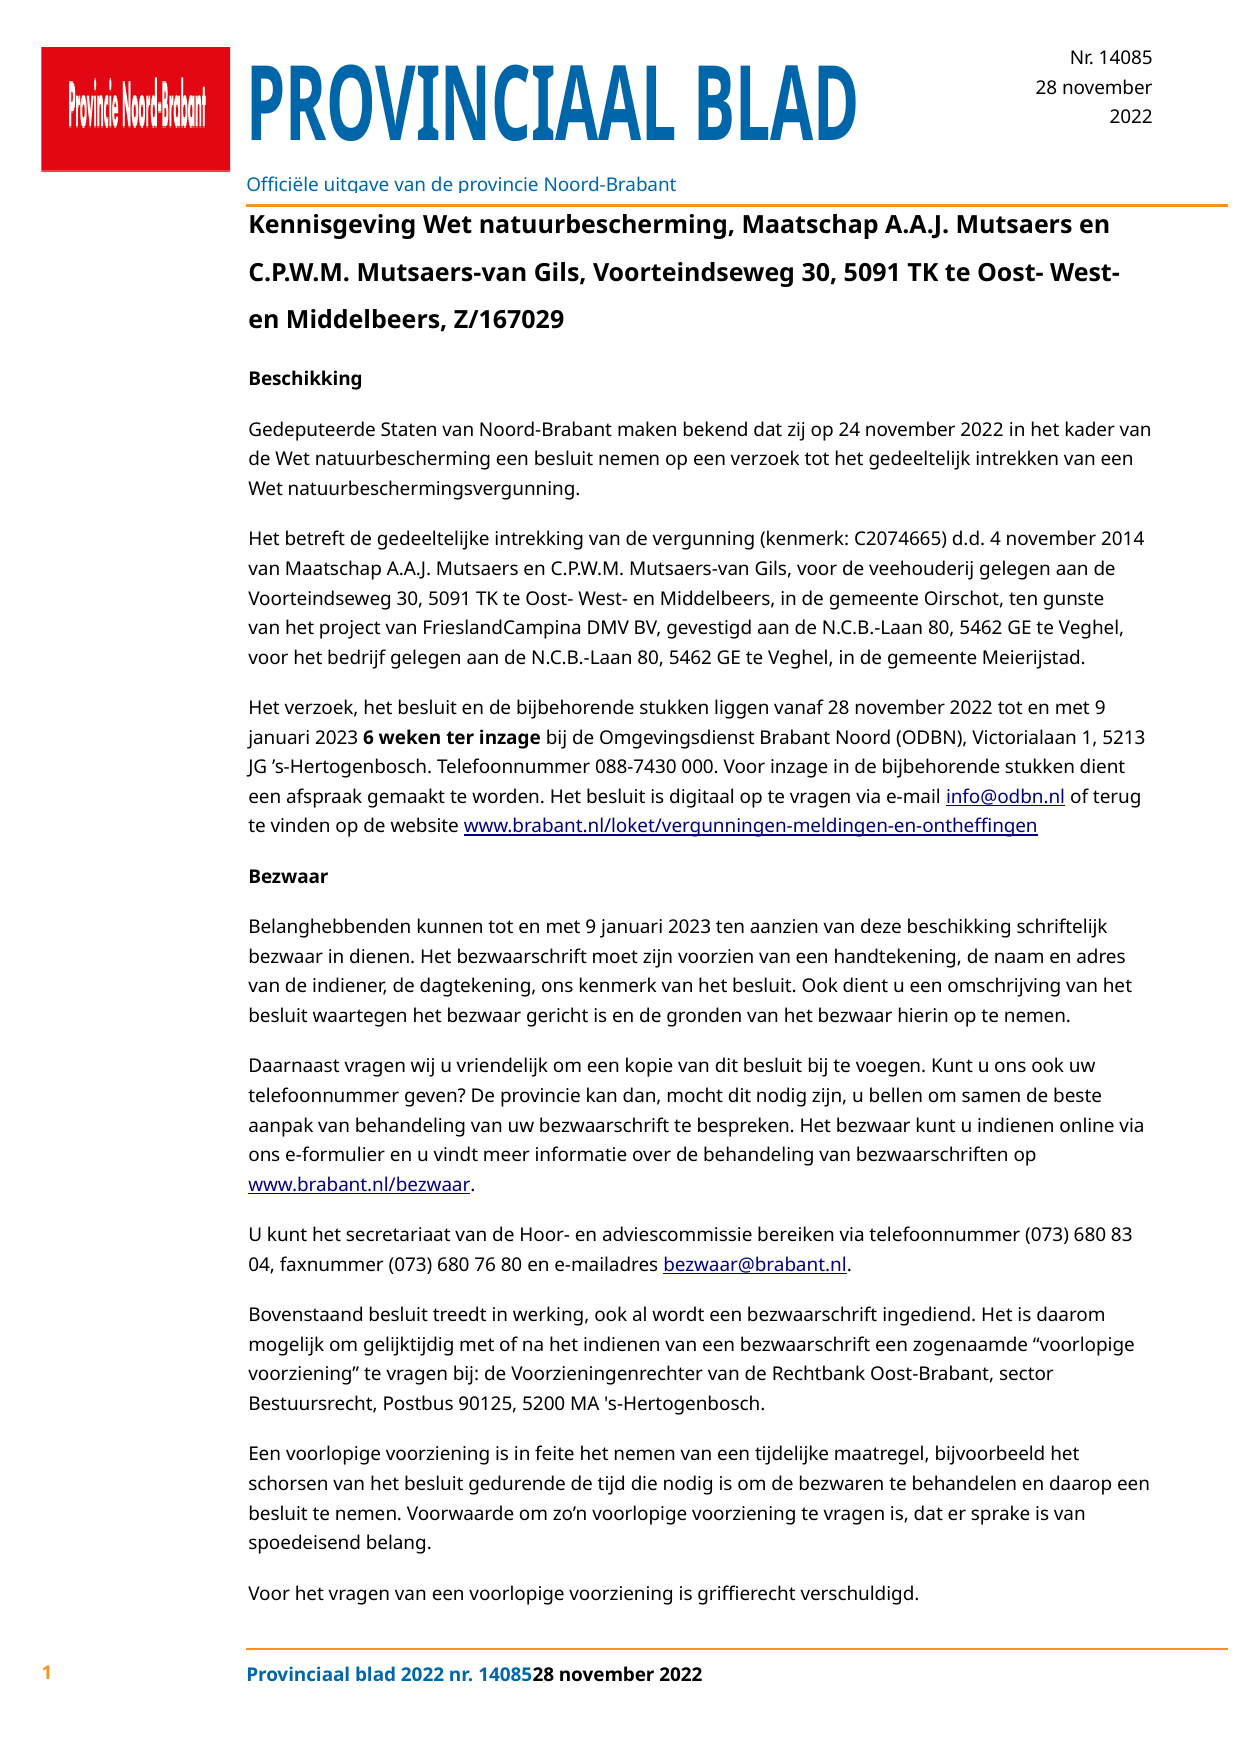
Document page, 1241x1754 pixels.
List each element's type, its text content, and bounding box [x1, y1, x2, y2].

text Daarnaast vragen wij u vriendelijk om een kopie van dit besluit bij te voegen. Kunt u ons ook uw telefoonnummer geven? De provincie kan dan, mocht dit nodig zijn, u bellen om samen de beste aanpak van behandeling van uw bezwaarschrift te bespreken. Het bezwaar kunt u indienen online via ons e-formulier en u vindt meer informatie over de behandeling van bezwaarschriften op www.brabant.nl/bezwaar. [248, 1053, 1152, 1197]
text Een voorlopige voorziening is in feite het nemen van een tijdelijke maatregel, bijvoorbeeld het schorsen van het besluit gedurende de tijd die nodig is om de bezwaren te behandelen en daarop een besluit te nemen. Voorwaarde om zo’n voorlopige voorziening te vragen is, dat er sprake is van spoedeisend belang. [248, 1441, 1152, 1555]
text U kunt het secretariaat van de Hoor- en adviescommissie bereiken via telefoonnummer (073) 680 83 04, faxnummer (073) 680 76 80 en e-mailadres bezwaar@brabant.nl. [248, 1221, 1152, 1277]
text Voor het vragen van een voorlopige voorziening is griffierecht verschuldigd. [248, 1580, 1152, 1605]
text Bezwaar [248, 863, 1152, 889]
text Beschikking [248, 366, 1152, 391]
text Belanghebbenden kunnen tot en met 9 januari 2023 ten aanzien van deze beschikking schriftelijk bezwaar in dienen. Het bezwaarschrift moet zijn voorzien van een handtekening, de naam en adres van de indiener, de dagtekening, ons kenmerk van het besluit. Ook dient u een omschrijving van het besluit waartegen het bezwaar gericht is en de gronden van het bezwaar hierin op te nemen. [248, 913, 1152, 1028]
picture [41, 47, 231, 172]
text Gedeputeerde Staten van Noord-Brabant maken bekend dat zij op 24 november 2022 in het kader van de Wet natuurbescherming een besluit nemen op een verzoek tot het gedeeltelijk intrekken van een Wet natuurbeschermingsvergunning. [248, 416, 1152, 501]
text Bovenstaand besluit treedt in werking, ook al wordt een bezwaarschrift ingediend. Het is daarom mogelijk om gelijktijdig met of na het indienen van een bezwaarschrift een zogenaamde “voorlopige voorziening” te vragen bij: de Voorzieningenrechter van de Rechtbank Oost-Brabant, sector Bestuursrecht, Postbus 90125, 5200 MA 's‑Hertogenbosch. [248, 1301, 1152, 1416]
text Het verzoek, het besluit en de bijbehorende stukken liggen vanaf 28 november 2022 tot en met 9 januari 2023 6 weken ter inzage bij de Omgevingsdienst Brabant Noord (ODBN), Victorialaan 1, 5213 JG ’s-Hertogenbosch. Telefoonnummer 088-7430 000. Voor inzage in de bijbehorende stukken dient een afspraak gemaakt te worden. Het besluit is digitaal op te vragen via e-mail info@odbn.nl of terug te vinden op de website www.brabant.nl/loket/vergunningen-meldingen-en-ontheffingen [248, 694, 1152, 838]
text Kennisgeving Wet natuurbescherming, Maatschap A.A.J. Mutsaers en C.P.W.M. Mutsaers-van Gils, Voorteindseweg 30, 5091 TK te Oost- West- en Middelbeers, Z/167029 [248, 207, 1152, 336]
text Het betreft de gedeeltelijke intrekking van de vergunning (kenmerk: C2074665) d.d. 4 november 2014 van Maatschap A.A.J. Mutsaers en C.P.W.M. Mutsaers-van Gils, voor de veehouderij gelegen aan de Voorteindseweg 30, 5091 TK te Oost- West- en Middelbeers, in de gemeente Oirschot, ten gunste van het project van FrieslandCampina DMV BV, gevestigd aan de N.C.B.-Laan 80, 5462 GE te Veghel, voor het bedrijf gelegen aan de N.C.B.-Laan 80, 5462 GE te Veghel, in de gemeente Meierijstad. [248, 526, 1152, 669]
